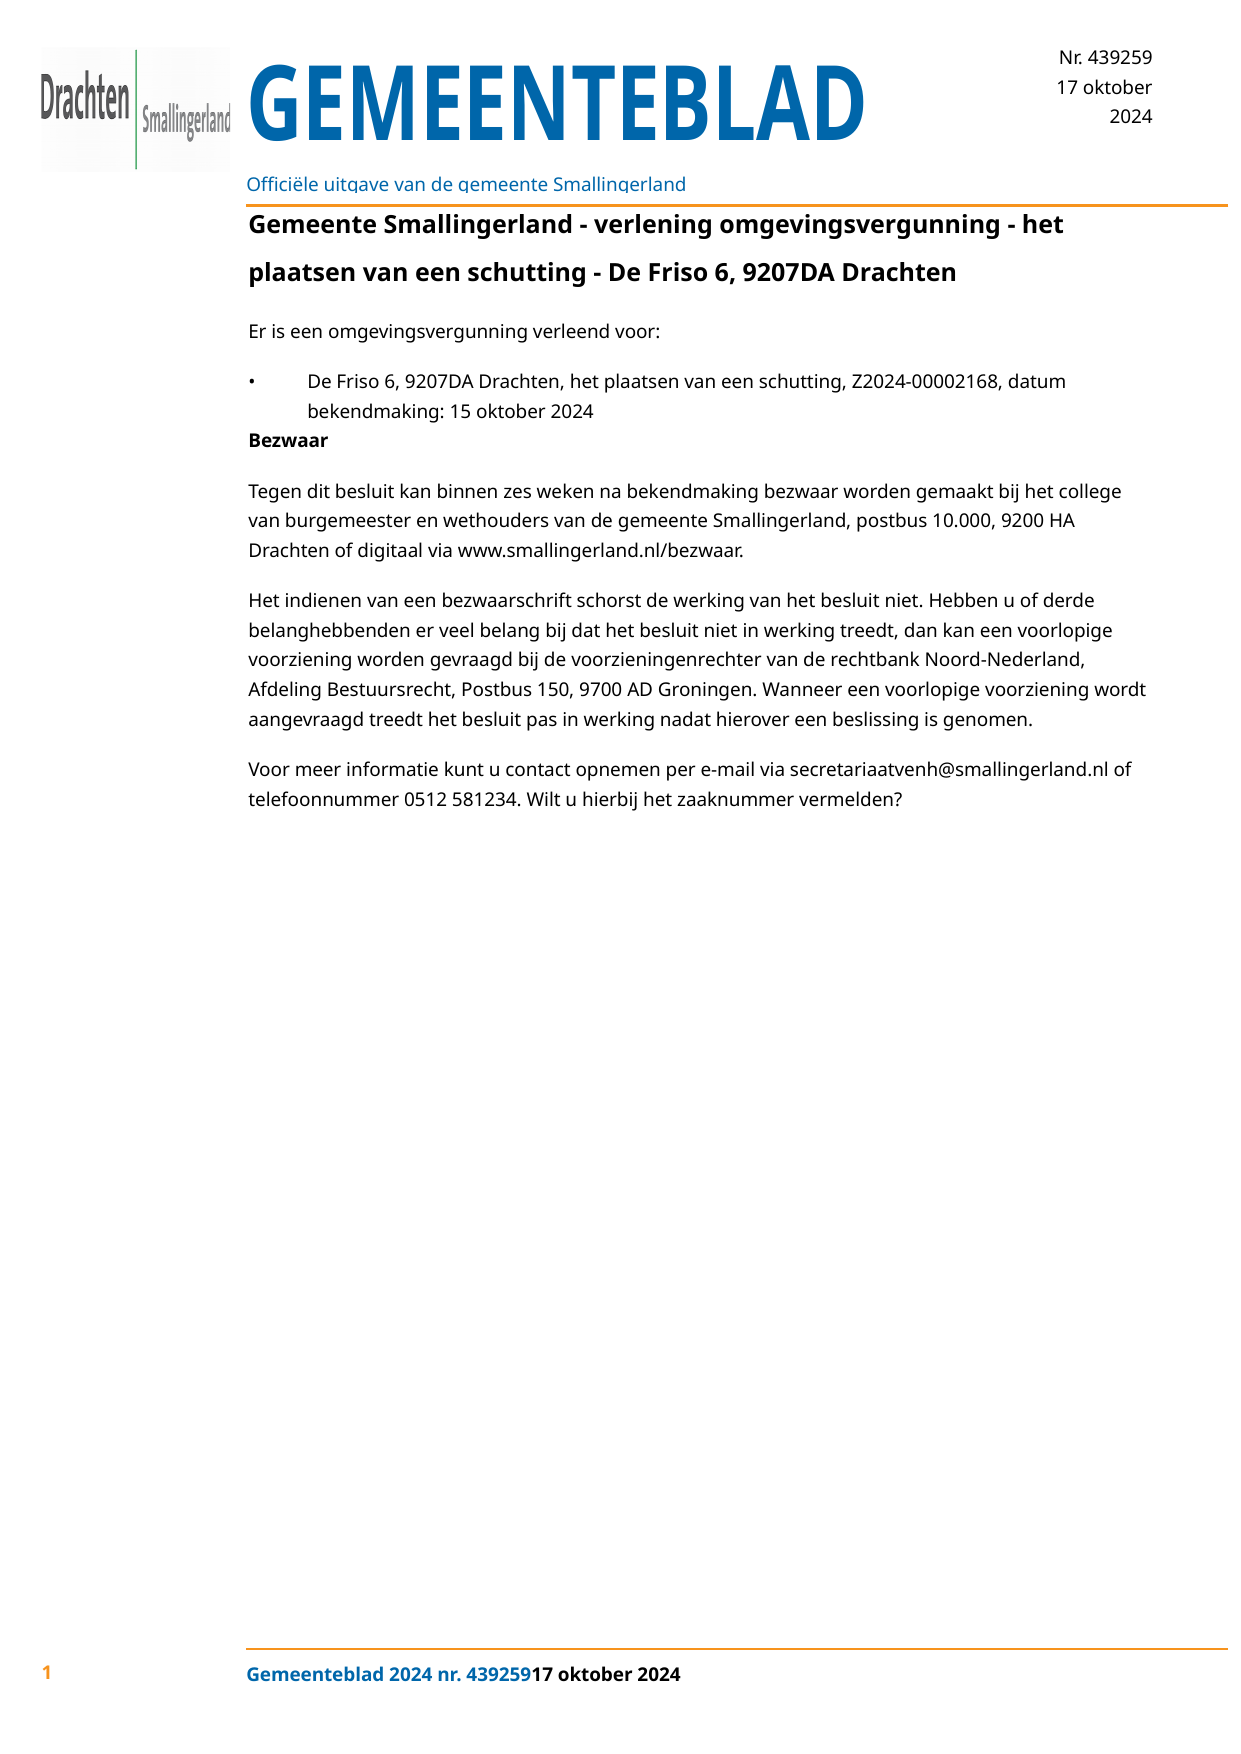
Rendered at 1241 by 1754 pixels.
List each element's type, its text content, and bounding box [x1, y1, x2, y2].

text Bezwaar [248, 427, 1152, 453]
list De Friso 6, 9207DA Drachten, het plaatsen van een schutting, Z2024-00002168, datum bekendmaking: 15 oktober 2024 [248, 368, 1152, 424]
text Tegen dit besluit kan binnen zes weken na bekendmaking bezwaar worden gemaakt bij het college van burgemeester en wethouders van de gemeente Smallingerland, postbus 10.000, 9200 HA Drachten of digitaal via www.smallingerland.nl/bezwaar. [248, 478, 1152, 563]
text Gemeente Smallingerland - verlening omgevingsvergunning - het plaatsen van een schutting - De Friso 6, 9207DA Drachten [248, 207, 1152, 288]
text Het indienen van een bezwaarschrift schorst de werking van het besluit niet. Hebben u of derde belanghebbenden er veel belang bij dat het besluit niet in werking treedt, dan kan een voorlopige voorziening worden gevraagd bij de voorzieningenrechter van de rechtbank Noord-Nederland, Afdeling Bestuursrecht, Postbus 150, 9700 AD Groningen. Wanneer een voorlopige voorziening wordt aangevraagd treedt het besluit pas in werking nadat hierover een beslissing is genomen. [248, 587, 1152, 732]
text Voor meer informatie kunt u contact opnemen per e-mail via secretariaatvenh@smallingerland.nl of telefoonnummer 0512 581234. Wilt u hierbij het zaaknummer vermelden? [248, 756, 1152, 812]
picture [41, 47, 231, 172]
text Er is een omgevingsvergunning verleend voor: [248, 318, 1152, 344]
